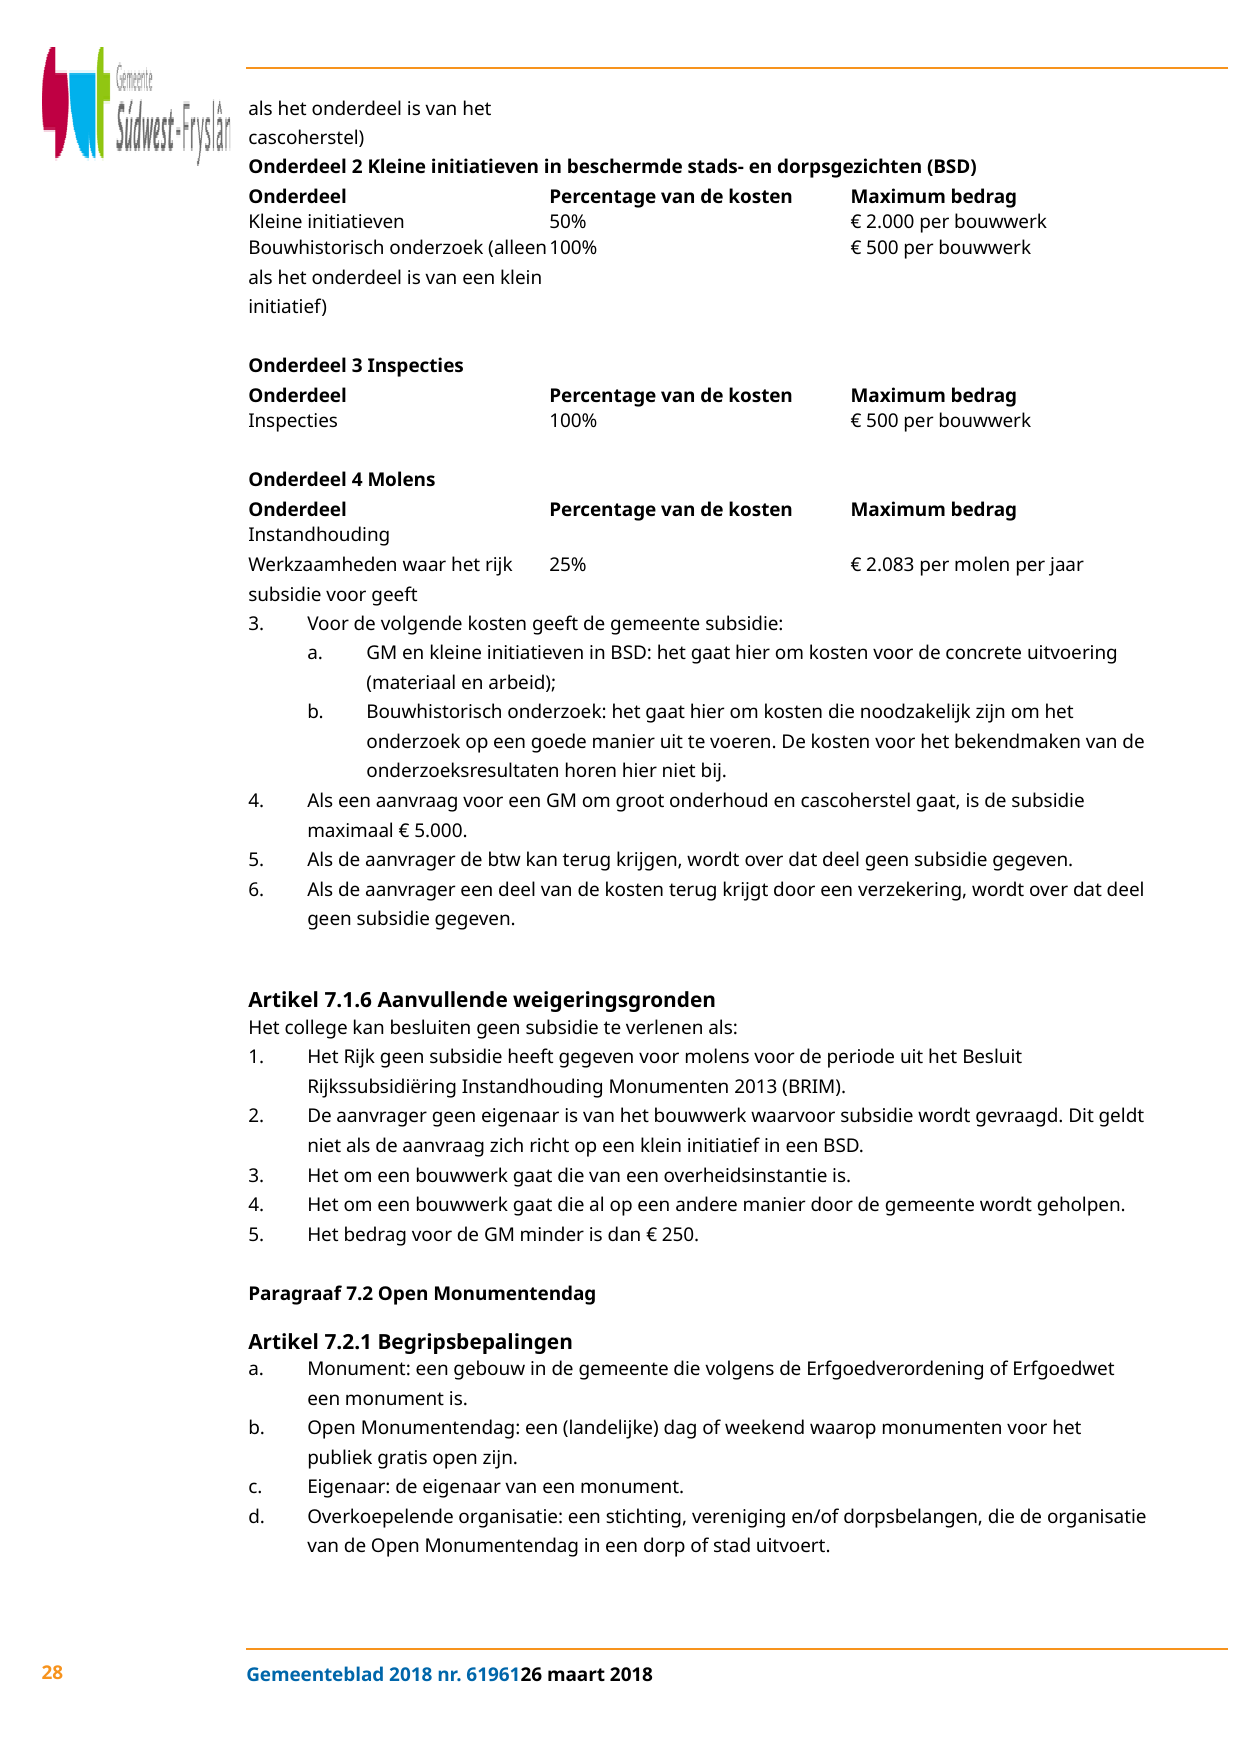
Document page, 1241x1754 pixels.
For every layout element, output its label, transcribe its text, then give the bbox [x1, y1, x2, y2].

text Paragraaf 7.2 Open Monumentendag [248, 1280, 1152, 1306]
table_header Onderdeel [248, 496, 549, 522]
table_header Onderdeel [248, 382, 549, 408]
list Bouwhistorisch onderzoek: het gaat hier om kosten die noodzakelijk zijn om het onderzoek op een goede manier uit te voeren. De kosten voor het bekendmaken van de onderzoeksresultaten horen hier niet bij. [307, 698, 1152, 783]
text Onderdeel 3 Inspecties [248, 352, 1152, 378]
list Het om een bouwwerk gaat die van een overheidsinstantie is. [248, 1162, 1152, 1188]
list Overkoepelende organisatie: een stichting, vereniging en/of dorpsbelangen, die de organisatie van de Open Monumentendag in een dorp of stad uitvoert. [248, 1503, 1152, 1558]
table_cell Instandhouding Werkzaamheden waar het rijk subsidie voor geeft [248, 522, 549, 606]
list Als een aanvraag voor een GM om groot onderhoud en cascoherstel gaat, is de subsidie maximaal € 5.000. [248, 787, 1152, 842]
table_cell Inspecties [248, 408, 549, 433]
table_header Maximum bedrag [850, 496, 1152, 522]
list Als de aanvrager een deel van de kosten terug krijgt door een verzekering, wordt over dat deel geen subsidie gegeven. [248, 876, 1152, 931]
list Het Rijk geen subsidie heeft gegeven voor molens voor de periode uit het Besluit Rijkssubsidiëring Instandhouding Monumenten 2013 (BRIM). [248, 1043, 1152, 1099]
text Onderdeel 4 Molens [248, 466, 1152, 492]
table_header Maximum bedrag [850, 382, 1152, 408]
table_header Onderdeel [248, 183, 549, 209]
list GM en kleine initiatieven in BSD: het gaat hier om kosten voor de concrete uitvoering (materiaal en arbeid); [307, 639, 1152, 694]
text Artikel 7.2.1 Begripsbepalingen [248, 1327, 1152, 1355]
table_cell [850, 95, 1152, 150]
list Open Monumentendag: een (landelijke) dag of weekend waarop monumenten voor het publiek gratis open zijn. [248, 1414, 1152, 1470]
list Eigenaar: de eigenaar van een monument. [248, 1473, 1152, 1499]
table_cell Kleine initiatieven [248, 209, 549, 234]
list Als de aanvrager de btw kan terug krijgen, wordt over dat deel geen subsidie gegeven. [248, 846, 1152, 872]
table_header Percentage van de kosten [549, 183, 850, 209]
table_cell 100% [549, 408, 850, 433]
table_header Percentage van de kosten [549, 382, 850, 408]
table_cell 25% [549, 522, 850, 606]
text Het college kan besluiten geen subsidie te verlenen als: [248, 1014, 1152, 1040]
table_cell 100% [549, 235, 850, 319]
list Monument: een gebouw in de gemeente die volgens de Erfgoedverordening of Erfgoedwet een monument is. [248, 1355, 1152, 1411]
table_cell € 500 per bouwwerk [850, 408, 1152, 433]
list De aanvrager geen eigenaar is van het bouwwerk waarvoor subsidie wordt gevraagd. Dit geldt niet als de aanvraag zich richt op een klein initiatief in een BSD. [248, 1103, 1152, 1158]
table_cell Bouwhistorisch onderzoek (alleen als het onderdeel is van een klein initiatief) [248, 235, 549, 319]
table_header Maximum bedrag [850, 183, 1152, 209]
list Het om een bouwwerk gaat die al op een andere manier door de gemeente wordt geholpen. [248, 1191, 1152, 1217]
text Onderdeel 2 Kleine initiatieven in beschermde stads- en dorpsgezichten (BSD) [248, 153, 1152, 179]
text Artikel 7.1.6 Aanvullende weigeringsgronden [248, 986, 1152, 1014]
picture [41, 47, 231, 172]
list Het bedrag voor de GM minder is dan € 250. [248, 1221, 1152, 1247]
table_cell 50% [549, 209, 850, 234]
table_cell € 500 per bouwwerk [850, 235, 1152, 319]
table_cell [549, 95, 850, 150]
table_cell € 2.000 per bouwwerk [850, 209, 1152, 234]
table_cell € 2.083 per molen per jaar [850, 522, 1152, 606]
list Voor de volgende kosten geeft de gemeente subsidie: [248, 610, 1152, 635]
table_cell als het onderdeel is van het cascoherstel) [248, 95, 549, 150]
table_header Percentage van de kosten [549, 496, 850, 522]
